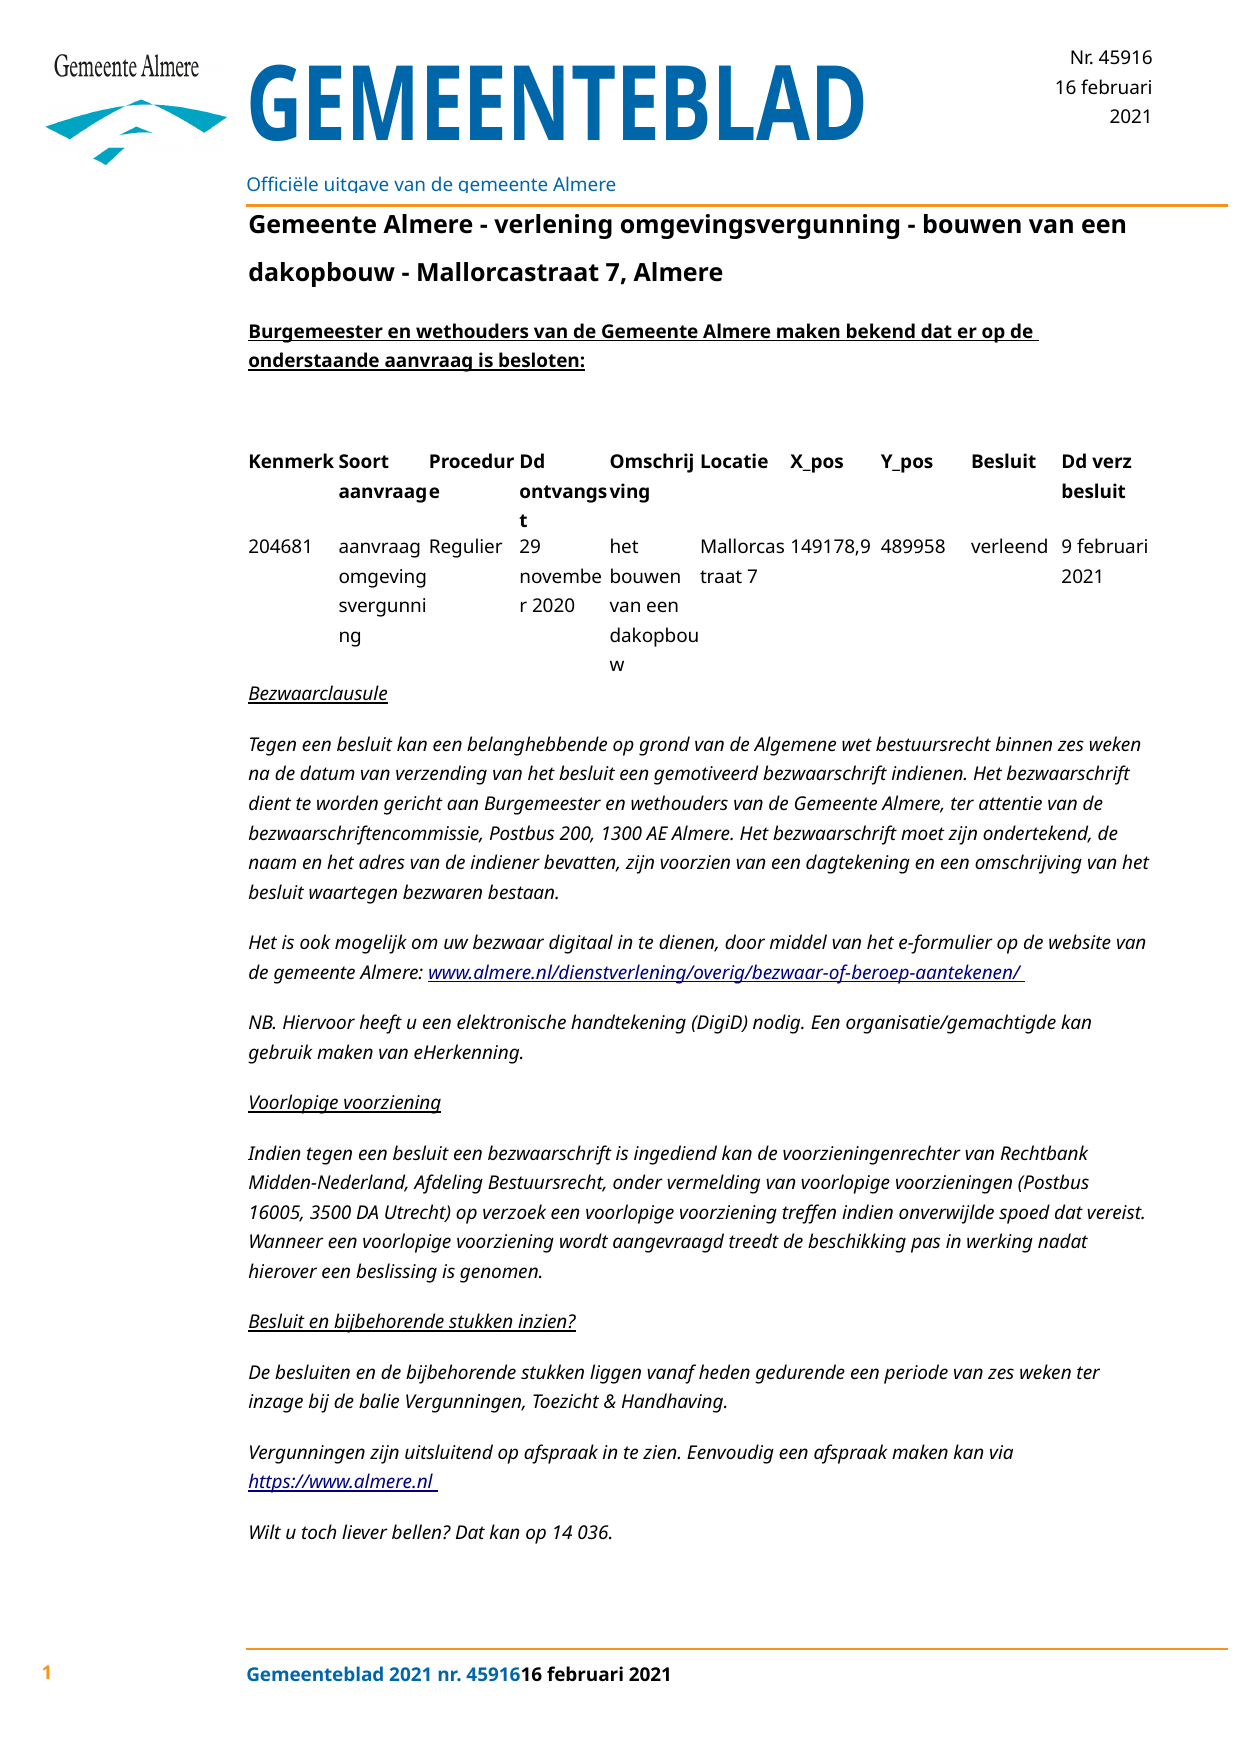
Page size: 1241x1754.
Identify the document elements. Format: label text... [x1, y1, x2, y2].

text Indien tegen een besluit een bezwaarschrift is ingediend kan de voorzieningenrechter van Rechtbank Midden-Nederland, Afdeling Bestuursrecht, onder vermelding van voorlopige voorzieningen (Postbus 16005, 3500 DA Utrecht) op verzoek een voorlopige voorziening treffen indien onverwijlde spoed dat vereist. Wanneer een voorlopige voorziening wordt aangevraagd treedt de beschikking pas in werking nadat hierover een beslissing is genomen. [248, 1140, 1152, 1284]
text Het is ook mogelijk om uw bezwaar digitaal in te dienen, door middel van het e-formulier op de website van de gemeente Almere: www.almere.nl/dienstverlening/overig/bezwaar-of-beroep-aantekenen/ [248, 929, 1152, 985]
text Bezwaarclausule [248, 681, 1152, 706]
text Gemeente Almere - verlening omgevingsvergunning - bouwen van een dakopbouw - Mallorcastraat 7, Almere [248, 207, 1152, 288]
text Burgemeester en wethouders van de Gemeente Almere maken bekend dat er op de onderstaande aanvraag is besloten: [248, 318, 1152, 373]
table_header Dd ontvangst [519, 449, 609, 533]
table_cell aanvraag omgevingsvergunning [338, 533, 429, 677]
table_header Dd verz besluit [1061, 449, 1152, 533]
table_header Kenmerk [248, 449, 338, 533]
table_header Omschrijving [609, 449, 700, 533]
table_cell 29 november 2020 [519, 533, 609, 677]
text Voorlopige voorziening [248, 1089, 1152, 1115]
table_header Locatie [700, 449, 790, 533]
table_header Procedure [429, 449, 519, 533]
table_cell 204681 [248, 533, 338, 677]
table_cell 149178,9 [790, 533, 881, 677]
table_cell 9 februari 2021 [1061, 533, 1152, 677]
text Vergunningen zijn uitsluitend op afspraak in te zien. Eenvoudig een afspraak maken kan via https://www.almere.nl [248, 1439, 1152, 1494]
table_cell verleend [971, 533, 1061, 677]
table_header Soort aanvraag [338, 449, 429, 533]
text NB. Hiervoor heeft u een elektronische handtekening (DigiD) nodig. Een organisatie/gemachtigde kan gebruik maken van eHerkenning. [248, 1009, 1152, 1065]
table_header X_pos [790, 449, 881, 533]
picture [41, 47, 231, 172]
table_cell het bouwen van een dakopbouw [609, 533, 700, 677]
text Wilt u toch liever bellen? Dat kan op 14 036. [248, 1519, 1152, 1545]
table_cell 489958 [881, 533, 971, 677]
table_header Y_pos [881, 449, 971, 533]
text Besluit en bijbehorende stukken inzien? [248, 1308, 1152, 1334]
text Tegen een besluit kan een belanghebbende op grond van de Algemene wet bestuursrecht binnen zes weken na de datum van verzending van het besluit een gemotiveerd bezwaarschrift indienen. Het bezwaarschrift dient te worden gericht aan Burgemeester en wethouders van de Gemeente Almere, ter attentie van de bezwaarschriftencommissie, Postbus 200, 1300 AE Almere. Het bezwaarschrift moet zijn ondertekend, de naam en het adres van de indiener bevatten, zijn voorzien van een dagtekening en een omschrijving van het besluit waartegen bezwaren bestaan. [248, 731, 1152, 905]
text De besluiten en de bijbehorende stukken liggen vanaf heden gedurende een periode van zes weken ter inzage bij de balie Vergunningen, Toezicht & Handhaving. [248, 1359, 1152, 1414]
table_cell Regulier [429, 533, 519, 677]
table_header Besluit [971, 449, 1061, 533]
table_cell Mallorcastraat 7 [700, 533, 790, 677]
